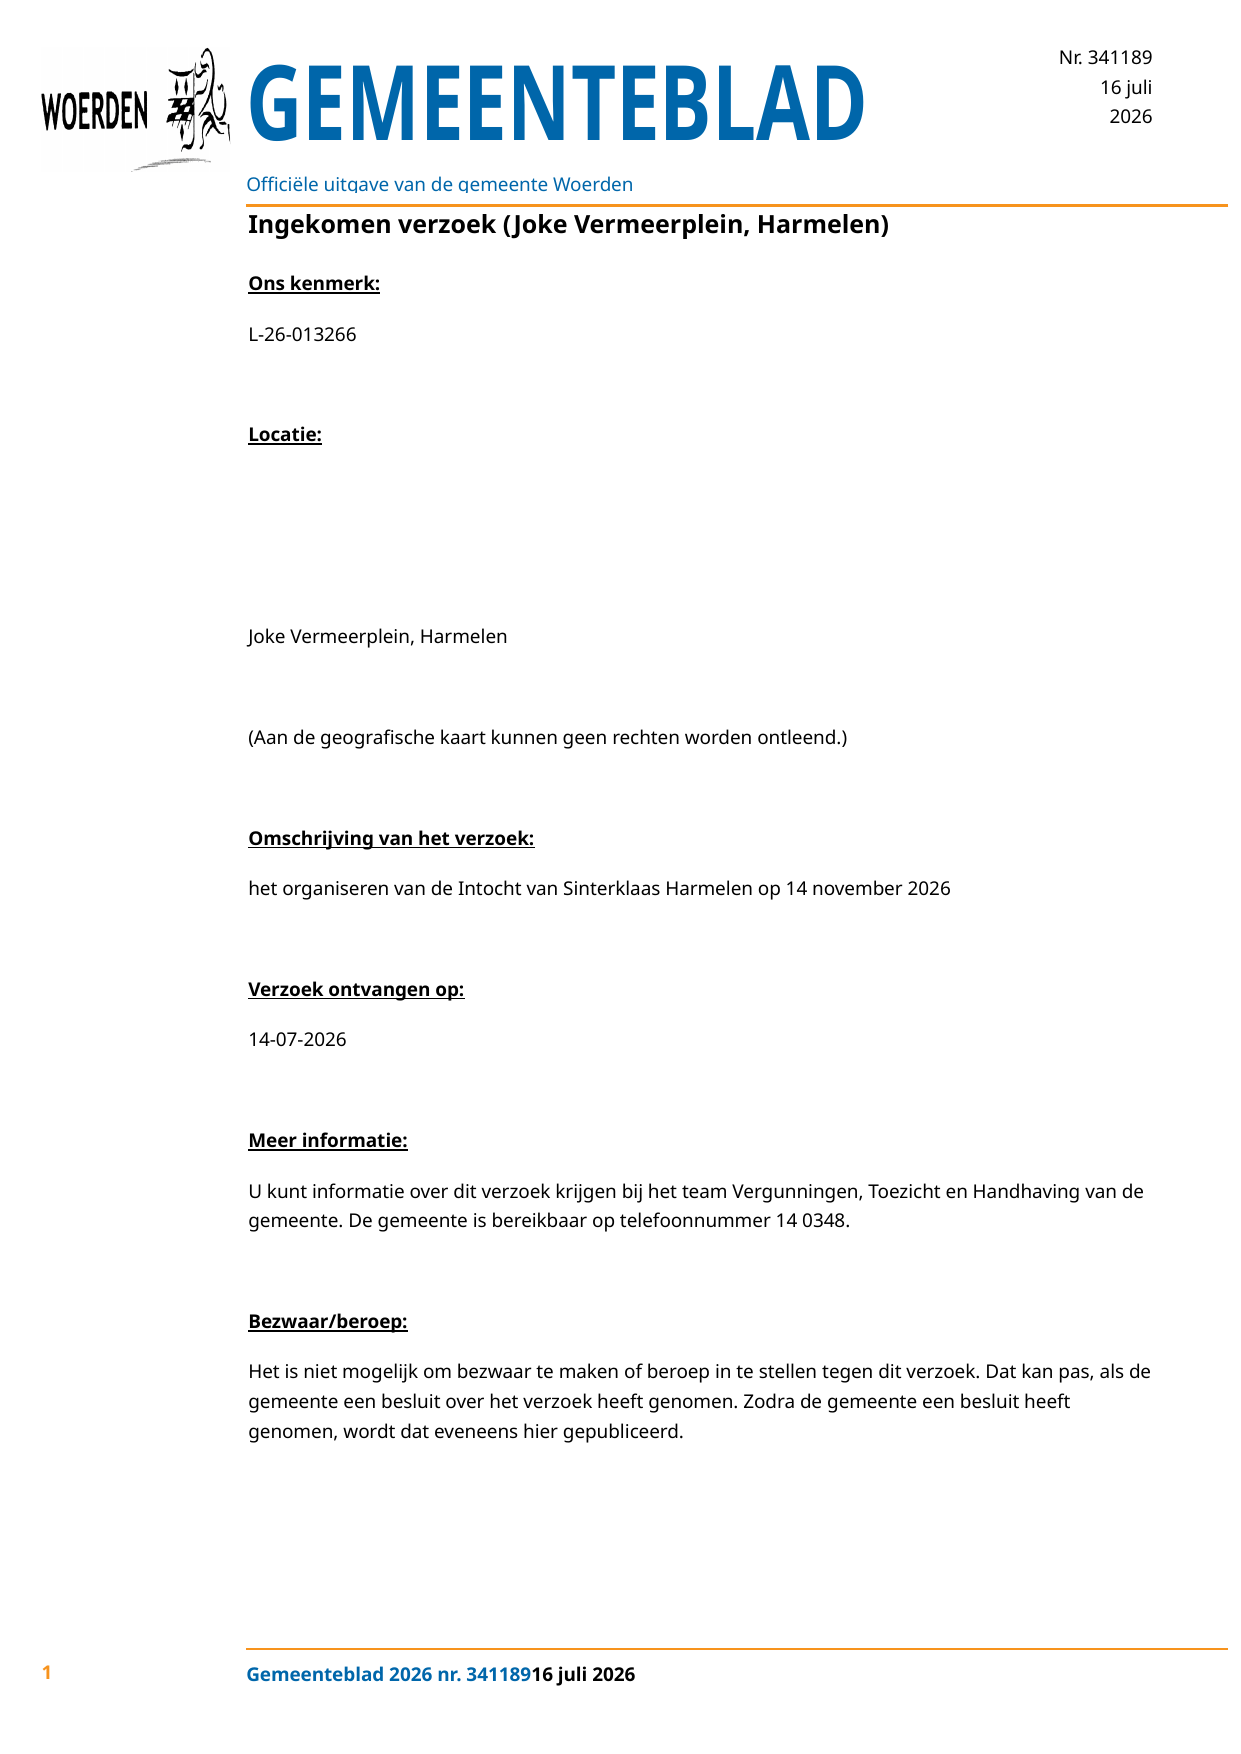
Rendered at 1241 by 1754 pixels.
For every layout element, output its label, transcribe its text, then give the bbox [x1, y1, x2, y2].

text (Aan de geografische kaart kunnen geen rechten worden ontleend.) [248, 724, 1152, 750]
text Omschrijving van het verzoek: [248, 825, 1152, 851]
picture [41, 47, 231, 172]
text Ingekomen verzoek (Joke Vermeerplein, Harmelen) [248, 207, 1152, 241]
text Het is niet mogelijk om bezwaar te maken of beroep in te stellen tegen dit verzoek. Dat kan pas, als de gemeente een besluit over het verzoek heeft genomen. Zodra de gemeente een besluit heeft genomen, wordt dat eveneens hier gepubliceerd. [248, 1359, 1152, 1443]
text U kunt informatie over dit verzoek krijgen bij het team Vergunningen, Toezicht en Handhaving van de gemeente. De gemeente is bereikbaar op telefoonnummer 14 0348. [248, 1178, 1152, 1233]
text 14-07-2026 [248, 1027, 1152, 1052]
text Ons kenmerk: [248, 270, 1152, 296]
text Verzoek ontvangen op: [248, 976, 1152, 1002]
text L-26-013266 [248, 321, 1152, 346]
text het organiseren van de Intocht van Sinterklaas Harmelen op 14 november 2026 [248, 875, 1152, 901]
text Bezwaar/beroep: [248, 1308, 1152, 1334]
text Joke Vermeerplein, Harmelen [248, 623, 1152, 649]
text Locatie: [248, 422, 1152, 447]
text Meer informatie: [248, 1127, 1152, 1153]
